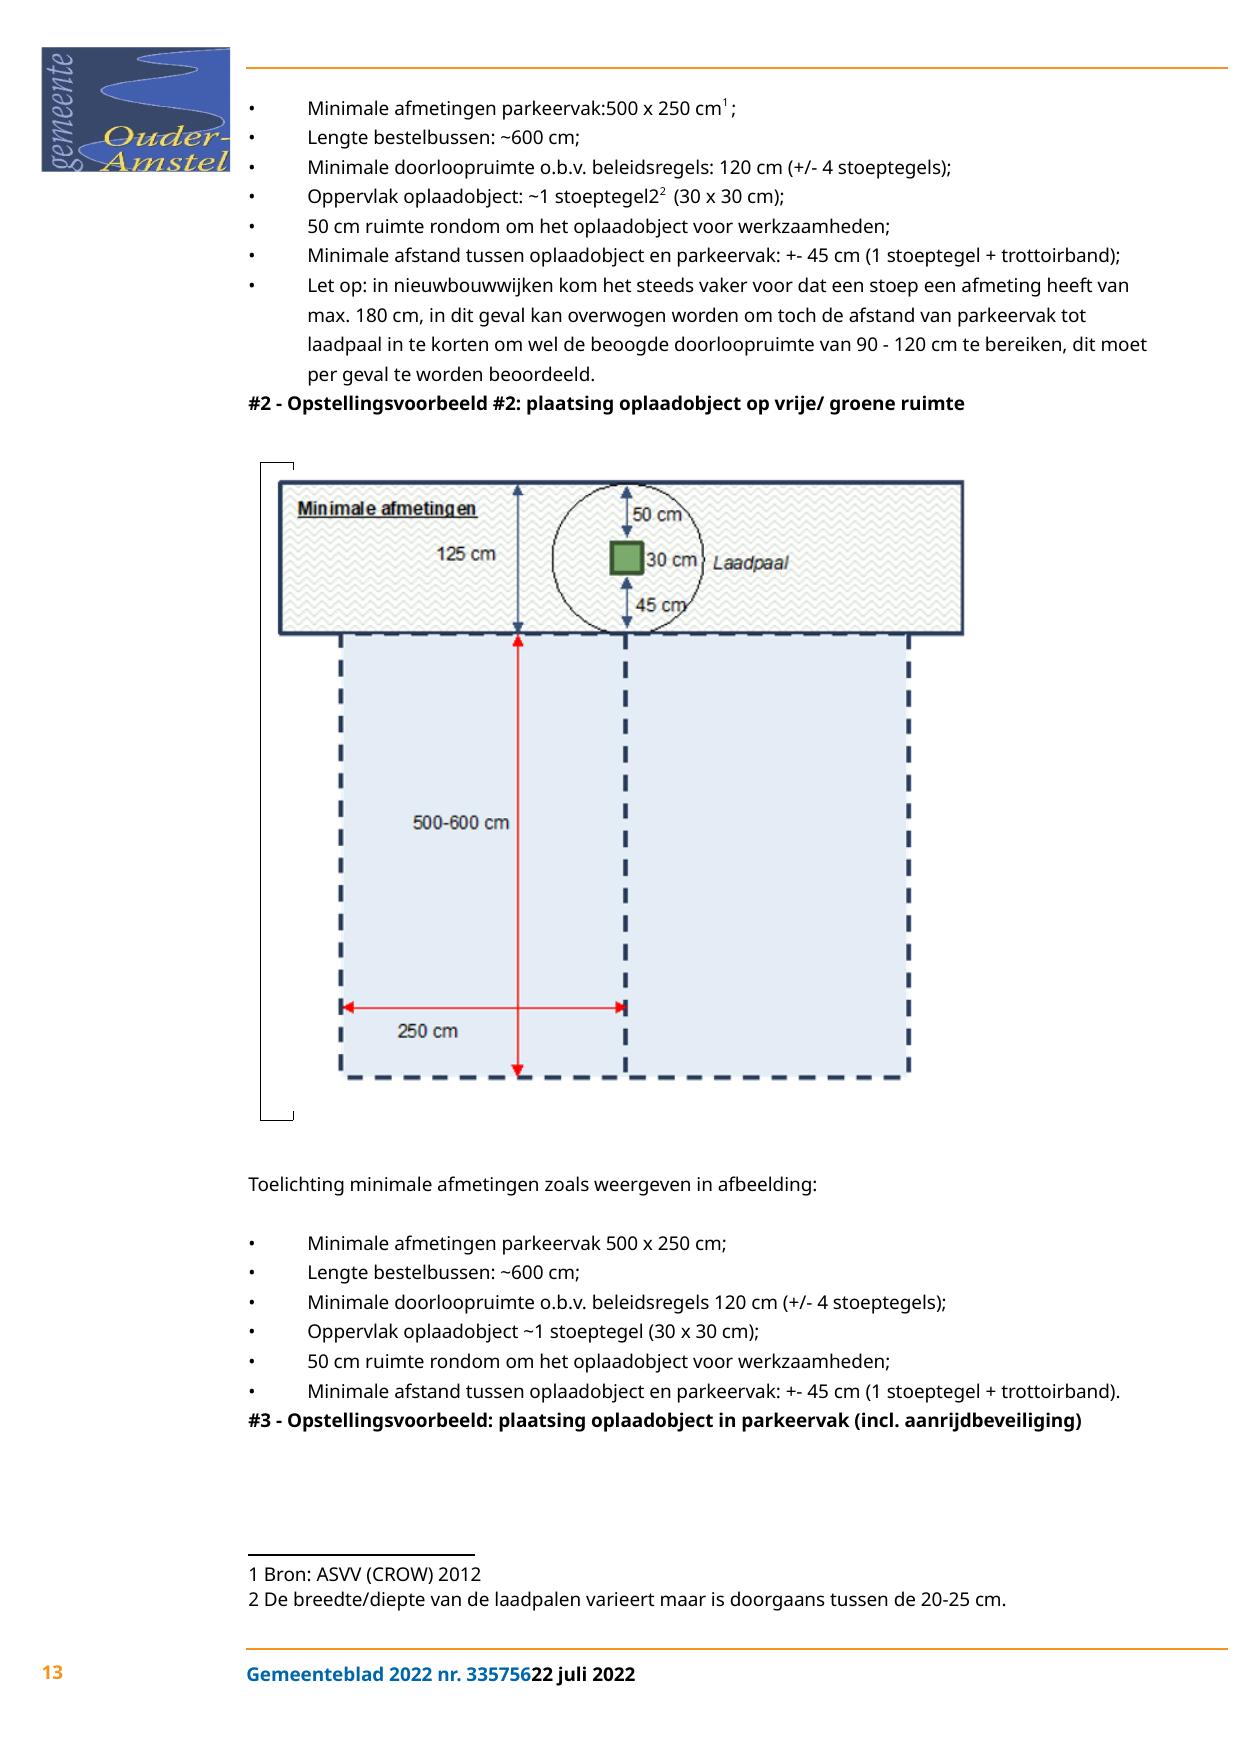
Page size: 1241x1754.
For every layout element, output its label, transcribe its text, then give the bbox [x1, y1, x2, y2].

list 50 cm ruimte rondom om het oplaadobject voor werkzaamheden; [248, 213, 1152, 239]
list 50 cm ruimte rondom om het oplaadobject voor werkzaamheden; [248, 1348, 1152, 1374]
list Oppervlak oplaadobject: ~1 stoeptegel2 (30 x 30 cm); [248, 183, 1152, 209]
list De breedte/diepte van de laadpalen varieert maar is doorgaans tussen de 20-25 cm. [248, 1586, 1152, 1612]
text #3 - Opstellingsvoorbeeld: plaatsing oplaadobject in parkeervak (incl. aanrijdbeveiliging) [248, 1407, 1152, 1433]
list Minimale afmetingen parkeervak:500 x 250 cm; [248, 95, 1152, 121]
list Oppervlak oplaadobject ~1 stoeptegel (30 x 30 cm); [248, 1319, 1152, 1344]
list Lengte bestelbussen: ~600 cm; [248, 124, 1152, 150]
list Lengte bestelbussen: ~600 cm; [248, 1259, 1152, 1285]
list Let op: in nieuwbouwwijken kom het steeds vaker voor dat een stoep een afmeting heeft van max. 180 cm, in dit geval kan overwogen worden om toch de afstand van parkeervak tot laadpaal in te korten om wel de beoogde doorloopruimte van 90 - 120 cm te bereiken, dit moet per geval te worden beoordeeld. [248, 272, 1152, 387]
text #2 - Opstellingsvoorbeeld #2: plaatsing oplaadobject op vrije/ groene ruimte [248, 391, 1152, 416]
list Minimale doorloopruimte o.b.v. beleidsregels 120 cm (+/- 4 stoeptegels); [248, 1289, 1152, 1315]
picture [41, 47, 231, 172]
text Toelichting minimale afmetingen zoals weergeven in afbeelding: [248, 1171, 1152, 1196]
list Minimale afmetingen parkeervak 500 x 250 cm; [248, 1230, 1152, 1256]
picture [268, 470, 977, 1111]
list Bron: ASVV (CROW) 2012 [248, 1561, 1152, 1586]
list Minimale afstand tussen oplaadobject en parkeervak: +- 45 cm (1 stoeptegel + trottoirband). [248, 1378, 1152, 1403]
list Minimale doorloopruimte o.b.v. beleidsregels: 120 cm (+/- 4 stoeptegels); [248, 154, 1152, 180]
list Minimale afstand tussen oplaadobject en parkeervak: +- 45 cm (1 stoeptegel + trottoirband); [248, 243, 1152, 268]
